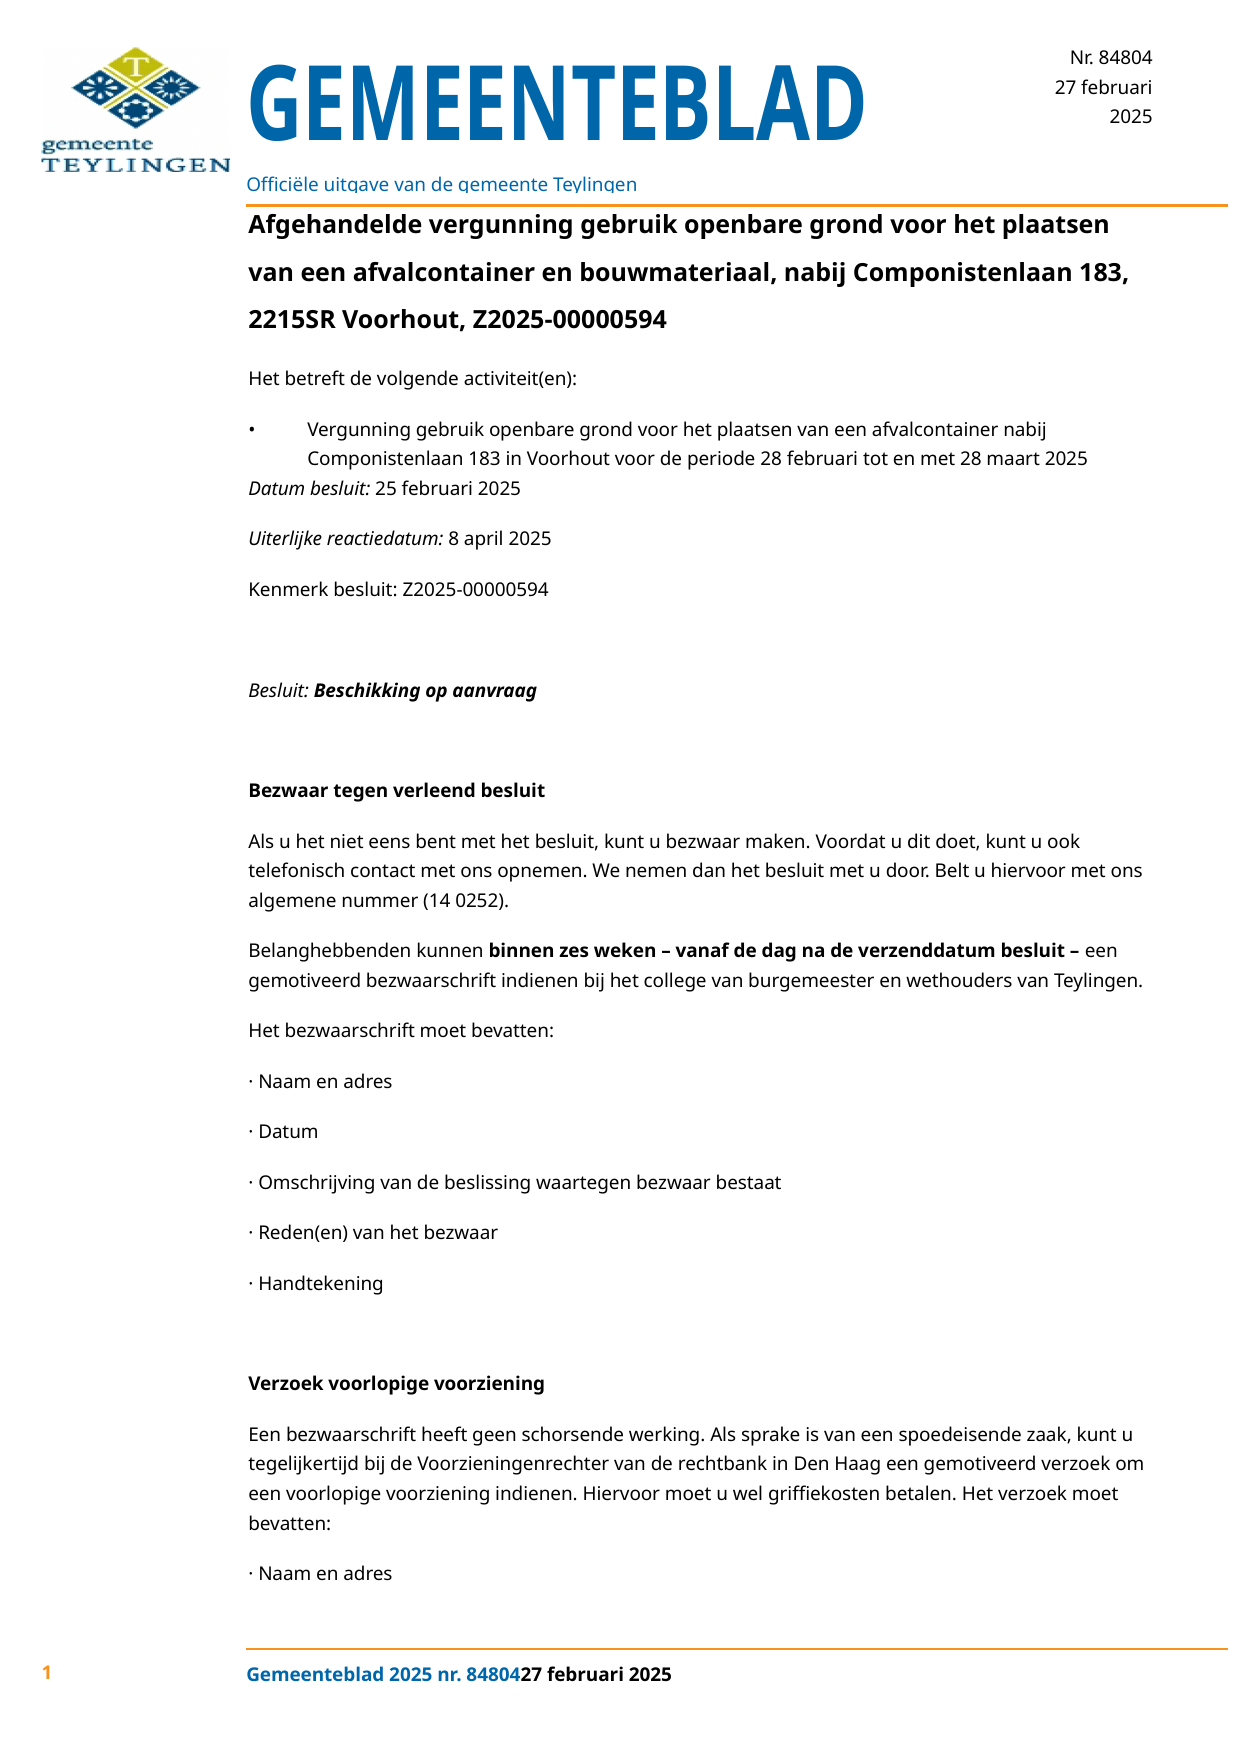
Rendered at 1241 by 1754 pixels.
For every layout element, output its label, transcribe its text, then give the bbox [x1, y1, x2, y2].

text Het betreft de volgende activiteit(en): [248, 366, 1152, 391]
picture [41, 47, 231, 172]
text Als u het niet eens bent met het besluit, kunt u bezwaar maken. Voordat u dit doet, kunt u ook telefonisch contact met ons opnemen. We nemen dan het besluit met u door. Belt u hiervoor met ons algemene nummer (14 0252). [248, 828, 1152, 913]
text Datum besluit: 25 februari 2025 [248, 475, 1152, 501]
text Een bezwaarschrift heeft geen schorsende werking. Als sprake is van een spoedeisende zaak, kunt u tegelijkertijd bij de Voorzieningenrechter van de rechtbank in Den Haag een gemotiveerd verzoek om een voorlopige voorziening indienen. Hiervoor moet u wel griffiekosten betalen. Het verzoek moet bevatten: [248, 1421, 1152, 1535]
text Bezwaar tegen verleend besluit [248, 778, 1152, 803]
text Uiterlijke reactiedatum: 8 april 2025 [248, 526, 1152, 551]
text Verzoek voorlopige voorziening [248, 1371, 1152, 1396]
text · Reden(en) van het bezwaar [248, 1219, 1152, 1245]
text Kenmerk besluit: Z2025-00000594 [248, 576, 1152, 602]
text · Handtekening [248, 1270, 1152, 1295]
text Belanghebbenden kunnen binnen zes weken – vanaf de dag na de verzenddatum besluit – een gemotiveerd bezwaarschrift indienen bij het college van burgemeester en wethouders van Teylingen. [248, 938, 1152, 993]
text · Naam en adres [248, 1560, 1152, 1586]
text · Datum [248, 1118, 1152, 1144]
list Vergunning gebruik openbare grond voor het plaatsen van een afvalcontainer nabij Componistenlaan 183 in Voorhout voor de periode 28 februari tot en met 28 maart 2025 [248, 416, 1152, 471]
text Besluit: Beschikking op aanvraag [248, 677, 1152, 702]
text Afgehandelde vergunning gebruik openbare grond voor het plaatsen van een afvalcontainer en bouwmateriaal, nabij Componistenlaan 183, 2215SR Voorhout, Z2025-00000594 [248, 207, 1152, 336]
text · Naam en adres [248, 1068, 1152, 1094]
text · Omschrijving van de beslissing waartegen bezwaar bestaat [248, 1169, 1152, 1194]
text Het bezwaarschrift moet bevatten: [248, 1018, 1152, 1043]
